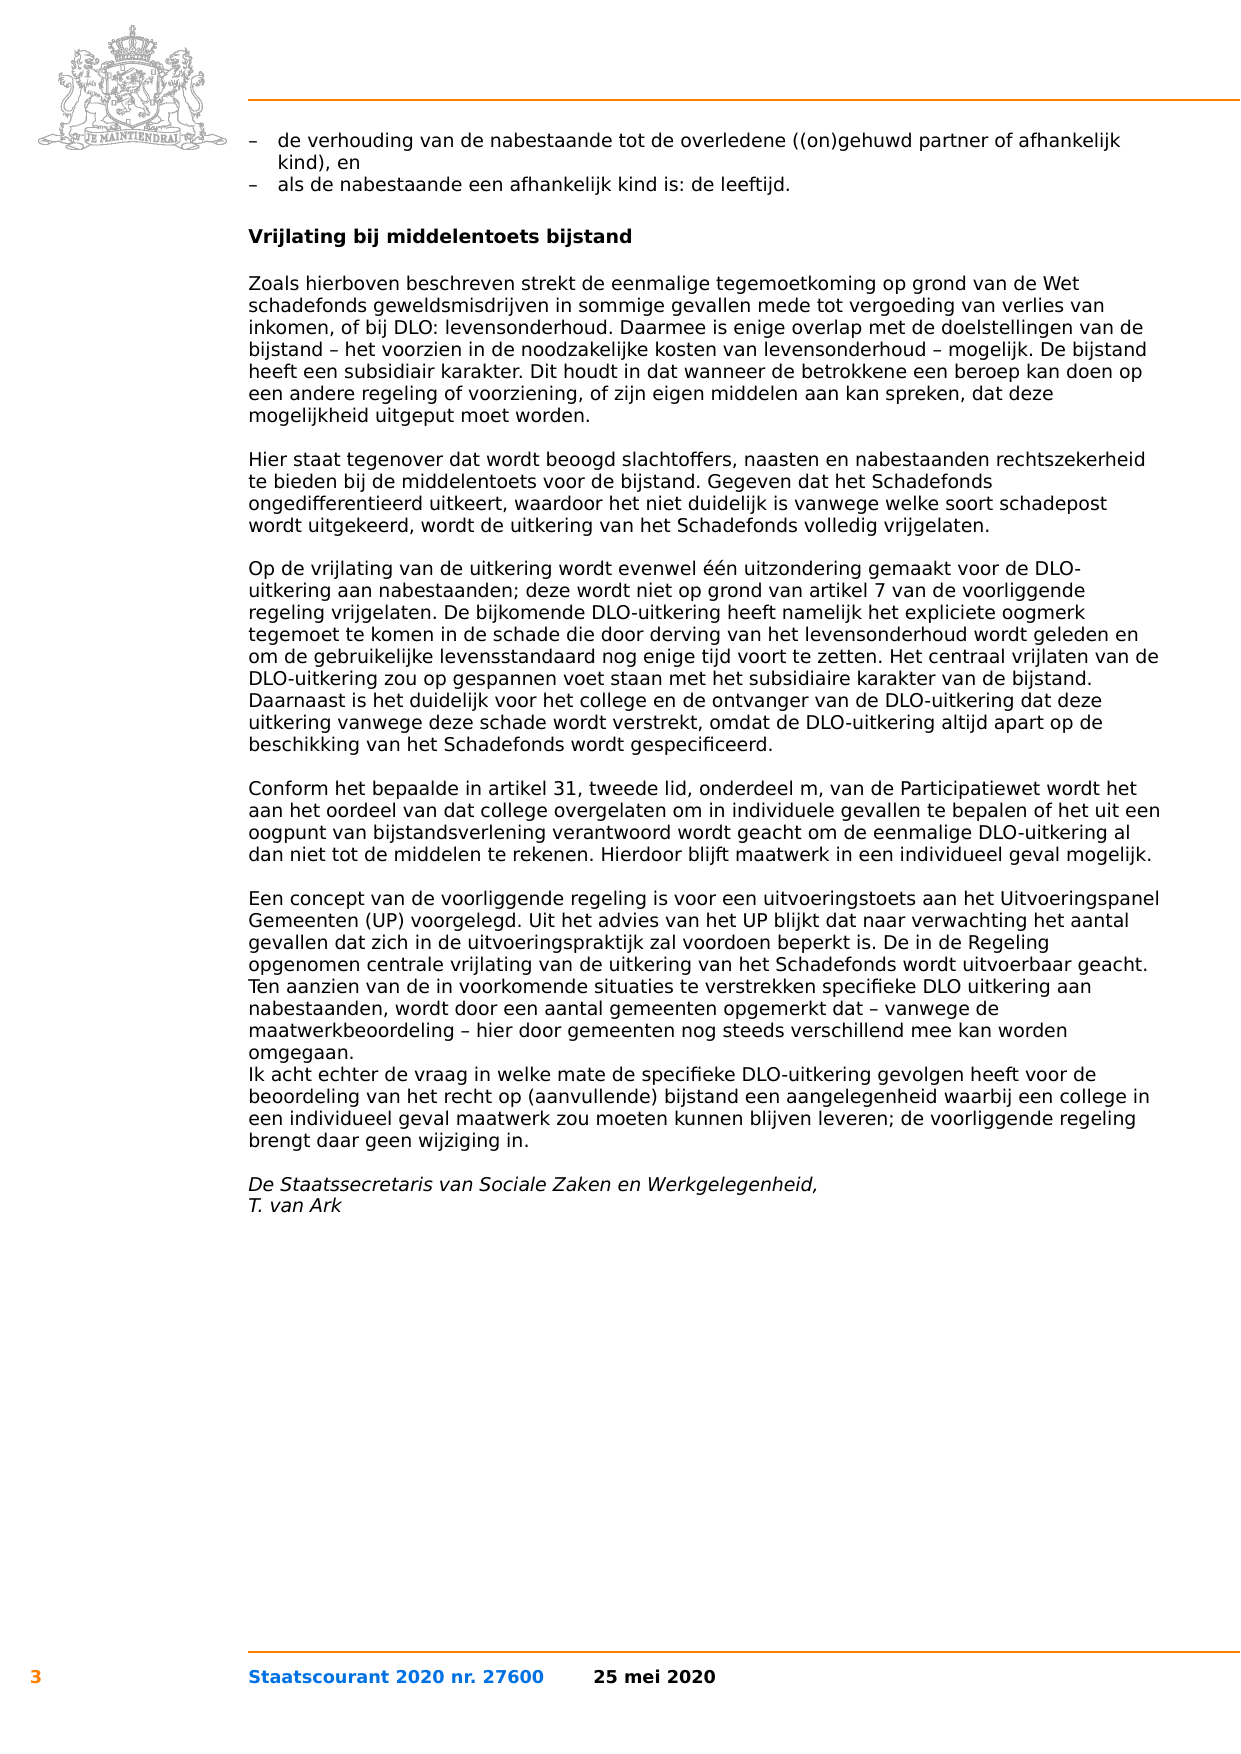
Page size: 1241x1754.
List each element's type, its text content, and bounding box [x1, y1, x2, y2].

subtitle Vrijlating bij middelentoets bijstand [248, 226, 1163, 248]
text Hier staat tegenover dat wordt beoogd slachtoffers, naasten en nabestaanden rechtszekerheid te bieden bij de middelentoets voor de bijstand. Gegeven dat het Schadefonds ongedifferentieerd uitkeert, waardoor het niet duidelijk is vanwege welke soort schadepost wordt uitgekeerd, wordt de uitkering van het Schadefonds volledig vrijgelaten. [248, 448, 1163, 536]
text – de verhouding van de nabestaande tot de overledene ((on)gehuwd partner of afhankelijk kind), en [248, 130, 1163, 174]
text – als de nabestaande een afhankelijk kind is: de leeftijd. [248, 174, 1163, 196]
text Op de vrijlating van de uitkering wordt evenwel één uitzondering gemaakt voor de DLO-uitkering aan nabestaanden; deze wordt niet op grond van artikel 7 van de voorliggende regeling vrijgelaten. De bijkomende DLO-uitkering heeft namelijk het expliciete oogmerk tegemoet te komen in de schade die door derving van het levensonderhoud wordt geleden en om de gebruikelijke levensstandaard nog enige tijd voort te zetten. Het centraal vrijlaten van de DLO-uitkering zou op gespannen voet staan met het subsidiaire karakter van de bijstand. Daarnaast is het duidelijk voor het college en de ontvanger van de DLO-uitkering dat deze uitkering vanwege deze schade wordt verstrekt, omdat de DLO-uitkering altijd apart op de beschikking van het Schadefonds wordt gespecificeerd. [248, 558, 1163, 756]
text Zoals hierboven beschreven strekt de eenmalige tegemoetkoming op grond van de Wet schadefonds geweldsmisdrijven in sommige gevallen mede tot vergoeding van verlies van inkomen, of bij DLO: levensonderhoud. Daarmee is enige overlap met de doelstellingen van de bijstand – het voorzien in de noodzakelijke kosten van levensonderhoud – mogelijk. De bijstand heeft een subsidiair karakter. Dit houdt in dat wanneer de betrokkene een beroep kan doen op een andere regeling of voorziening, of zijn eigen middelen aan kan spreken, dat deze mogelijkheid uitgeput moet worden. [248, 273, 1163, 427]
picture [38, 25, 227, 150]
text De Staatssecretaris van Sociale Zaken en Werkgelegenheid, T. van Ark [248, 1173, 1163, 1217]
text Ik acht echter de vraag in welke mate de specifieke DLO-uitkering gevolgen heeft voor de beoordeling van het recht op (aanvullende) bijstand een aangelegenheid waarbij een college in een individueel geval maatwerk zou moeten kunnen blijven leveren; de voorliggende regeling brengt daar geen wijziging in. [248, 1064, 1163, 1152]
text Een concept van de voorliggende regeling is voor een uitvoeringstoets aan het Uitvoeringspanel Gemeenten (UP) voorgelegd. Uit het advies van het UP blijkt dat naar verwachting het aantal gevallen dat zich in de uitvoeringspraktijk zal voordoen beperkt is. De in de Regeling opgenomen centrale vrijlating van de uitkering van het Schadefonds wordt uitvoerbaar geacht. Ten aanzien van de in voorkomende situaties te verstrekken specifieke DLO uitkering aan nabestaanden, wordt door een aantal gemeenten opgemerkt dat – vanwege de maatwerkbeoordeling – hier door gemeenten nog steeds verschillend mee kan worden omgegaan. [248, 888, 1163, 1064]
text Conform het bepaalde in artikel 31, tweede lid, onderdeel m, van de Participatiewet wordt het aan het oordeel van dat college overgelaten om in individuele gevallen te bepalen of het uit een oogpunt van bijstandsverlening verantwoord wordt geacht om de eenmalige DLO-uitkering al dan niet tot de middelen te rekenen. Hierdoor blijft maatwerk in een individueel geval mogelijk. [248, 778, 1163, 866]
